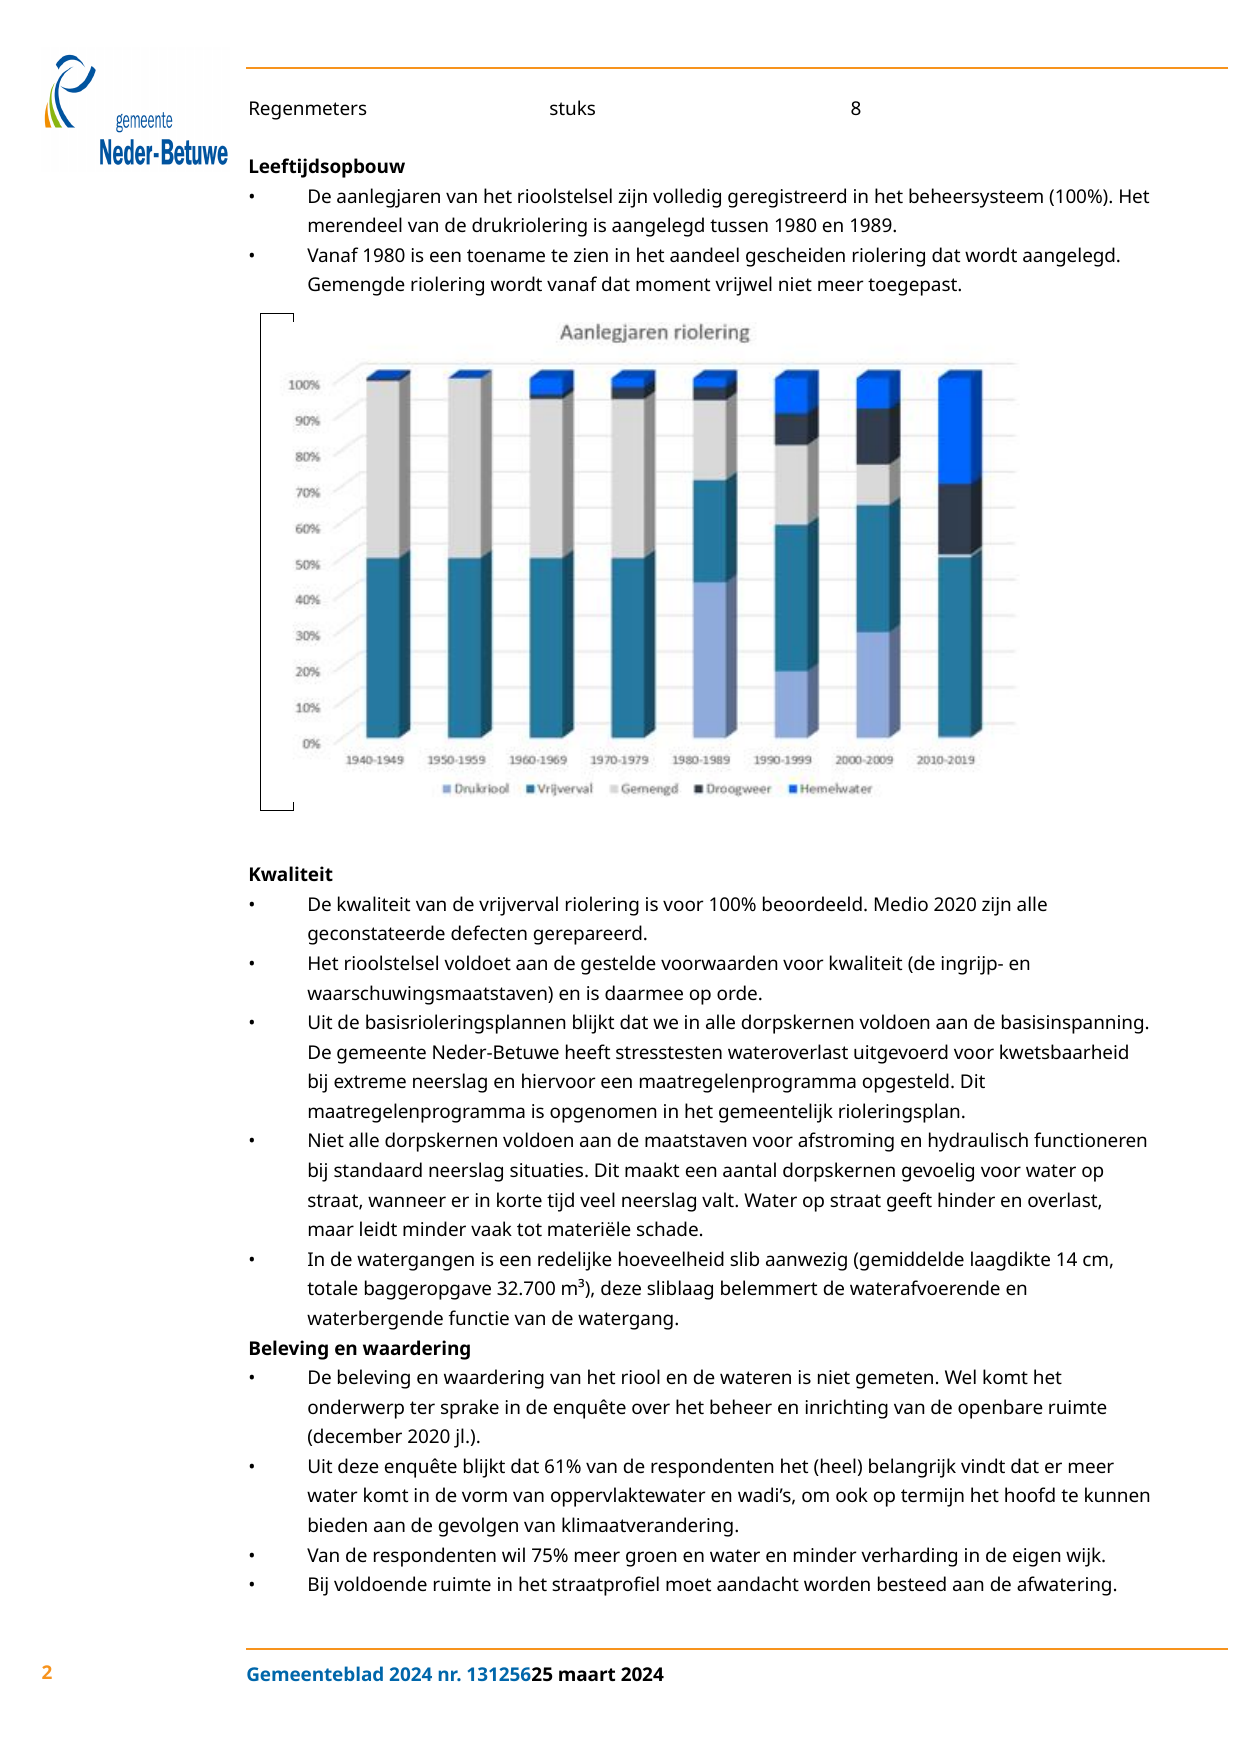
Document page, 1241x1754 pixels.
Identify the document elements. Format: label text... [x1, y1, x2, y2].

text Kwaliteit [248, 861, 1152, 887]
table_cell stuks [549, 95, 850, 121]
list In de watergangen is een redelijke hoeveelheid slib aanwezig (gemiddelde laagdikte 14 cm, totale baggeropgave 32.700 m³), deze sliblaag belemmert de waterafvoerende en waterbergende functie van de watergang. [248, 1246, 1152, 1331]
text Leeftijdsopbouw [248, 153, 1152, 179]
list De kwaliteit van de vrijverval riolering is voor 100% beoordeeld. Medio 2020 zijn alle geconstateerde defecten gerepareerd. [248, 891, 1152, 946]
list De aanlegjaren van het rioolstelsel zijn volledig geregistreerd in het beheersysteem (100%). Het merendeel van de drukriolering is aangelegd tussen 1980 en 1989. [248, 183, 1152, 238]
text Beleving en waardering [248, 1335, 1152, 1361]
list Het rioolstelsel voldoet aan de gestelde voorwaarden voor kwaliteit (de ingrijp- en waarschuwingsmaatstaven) en is daarmee op orde. [248, 950, 1152, 1006]
list Uit deze enquête blijkt dat 61% van de respondenten het (heel) belangrijk vindt dat er meer water komt in de vorm van oppervlaktewater en wadi’s, om ook op termijn het hoofd te kunnen bieden aan de gevolgen van klimaatverandering. [248, 1453, 1152, 1538]
list Niet alle dorpskernen voldoen aan de maatstaven voor afstroming en hydraulisch functioneren bij standaard neerslag situaties. Dit maakt een aantal dorpskernen gevoelig voor water op straat, wanneer er in korte tijd veel neerslag valt. Water op straat geeft hinder en overlast, maar leidt minder vaak tot materiële schade. [248, 1128, 1152, 1242]
list Uit de basisrioleringsplannen blijkt dat we in alle dorpskernen voldoen aan de basisinspanning. De gemeente Neder-Betuwe heeft stresstesten wateroverlast uitgevoerd voor kwetsbaarheid bij extreme neerslag en hiervoor een maatregelenprogramma opgesteld. Dit maatregelenprogramma is opgenomen in het gemeentelijk rioleringsplan. [248, 1009, 1152, 1124]
table_cell 8 [850, 95, 1152, 121]
list Bij voldoende ruimte in het straatprofiel moet aandacht worden besteed aan de afwatering. [248, 1571, 1152, 1597]
list Vanaf 1980 is een toename te zien in het aandeel gescheiden riolering dat wordt aangelegd. Gemengde riolering wordt vanaf dat moment vrijwel niet meer toegepast. [248, 242, 1152, 297]
table_cell Regenmeters [248, 95, 549, 121]
list De beleving en waardering van het riool en de wateren is niet gemeten. Wel komt het onderwerp ter sprake in de enquête over het beheer en inrichting van de openbare ruimte (december 2020 jl.). [248, 1364, 1152, 1449]
list Van de respondenten wil 75% meer groen en water en minder verharding in de eigen wijk. [248, 1542, 1152, 1568]
picture [41, 47, 231, 172]
picture [268, 322, 1033, 802]
